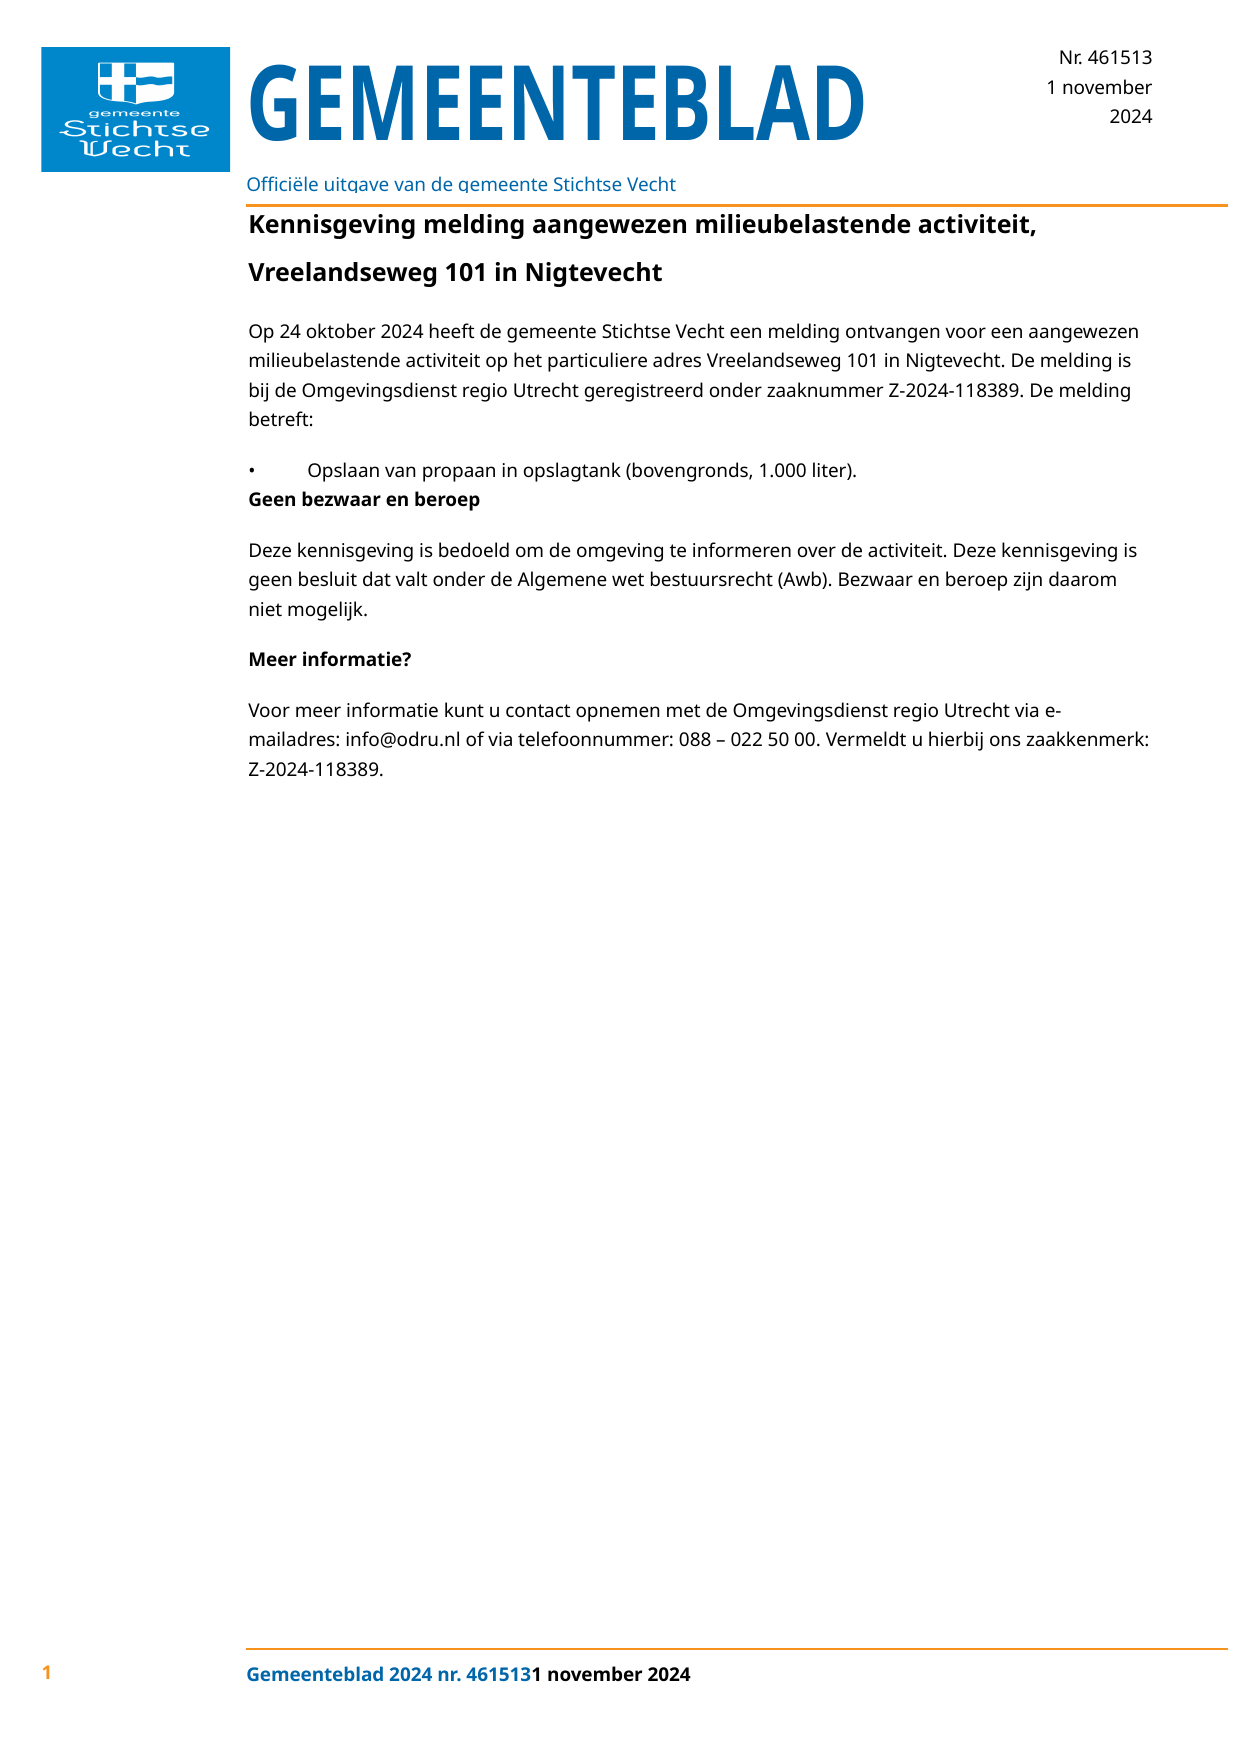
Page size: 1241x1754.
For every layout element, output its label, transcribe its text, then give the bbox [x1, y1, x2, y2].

text Meer informatie? [248, 647, 1152, 672]
text Voor meer informatie kunt u contact opnemen met de Omgevingsdienst regio Utrecht via e-mailadres: info@odru.nl of via telefoonnummer: 088 – 022 50 00. Vermeldt u hierbij ons zaakkenmerk: Z-2024-118389. [248, 697, 1152, 782]
text Deze kennisgeving is bedoeld om de omgeving te informeren over de activiteit. Deze kennisgeving is geen besluit dat valt onder de Algemene wet bestuursrecht (Awb). Bezwaar en beroep zijn daarom niet mogelijk. [248, 537, 1152, 622]
text Geen bezwaar en beroep [248, 487, 1152, 512]
list Opslaan van propaan in opslagtank (bovengronds, 1.000 liter). [248, 457, 1152, 483]
text Kennisgeving melding aangewezen milieubelastende activiteit, Vreelandseweg 101 in Nigtevecht [248, 207, 1152, 288]
picture [99, 63, 135, 101]
text Op 24 oktober 2024 heeft de gemeente Stichtse Vecht een melding ontvangen voor een aangewezen milieubelastende activiteit op het particuliere adres Vreelandseweg 101 in Nigtevecht. De melding is bij de Omgevingsdienst regio Utrecht geregistreerd onder zaaknummer Z-2024-118389. De melding betreft: [248, 318, 1152, 432]
picture [137, 63, 174, 103]
